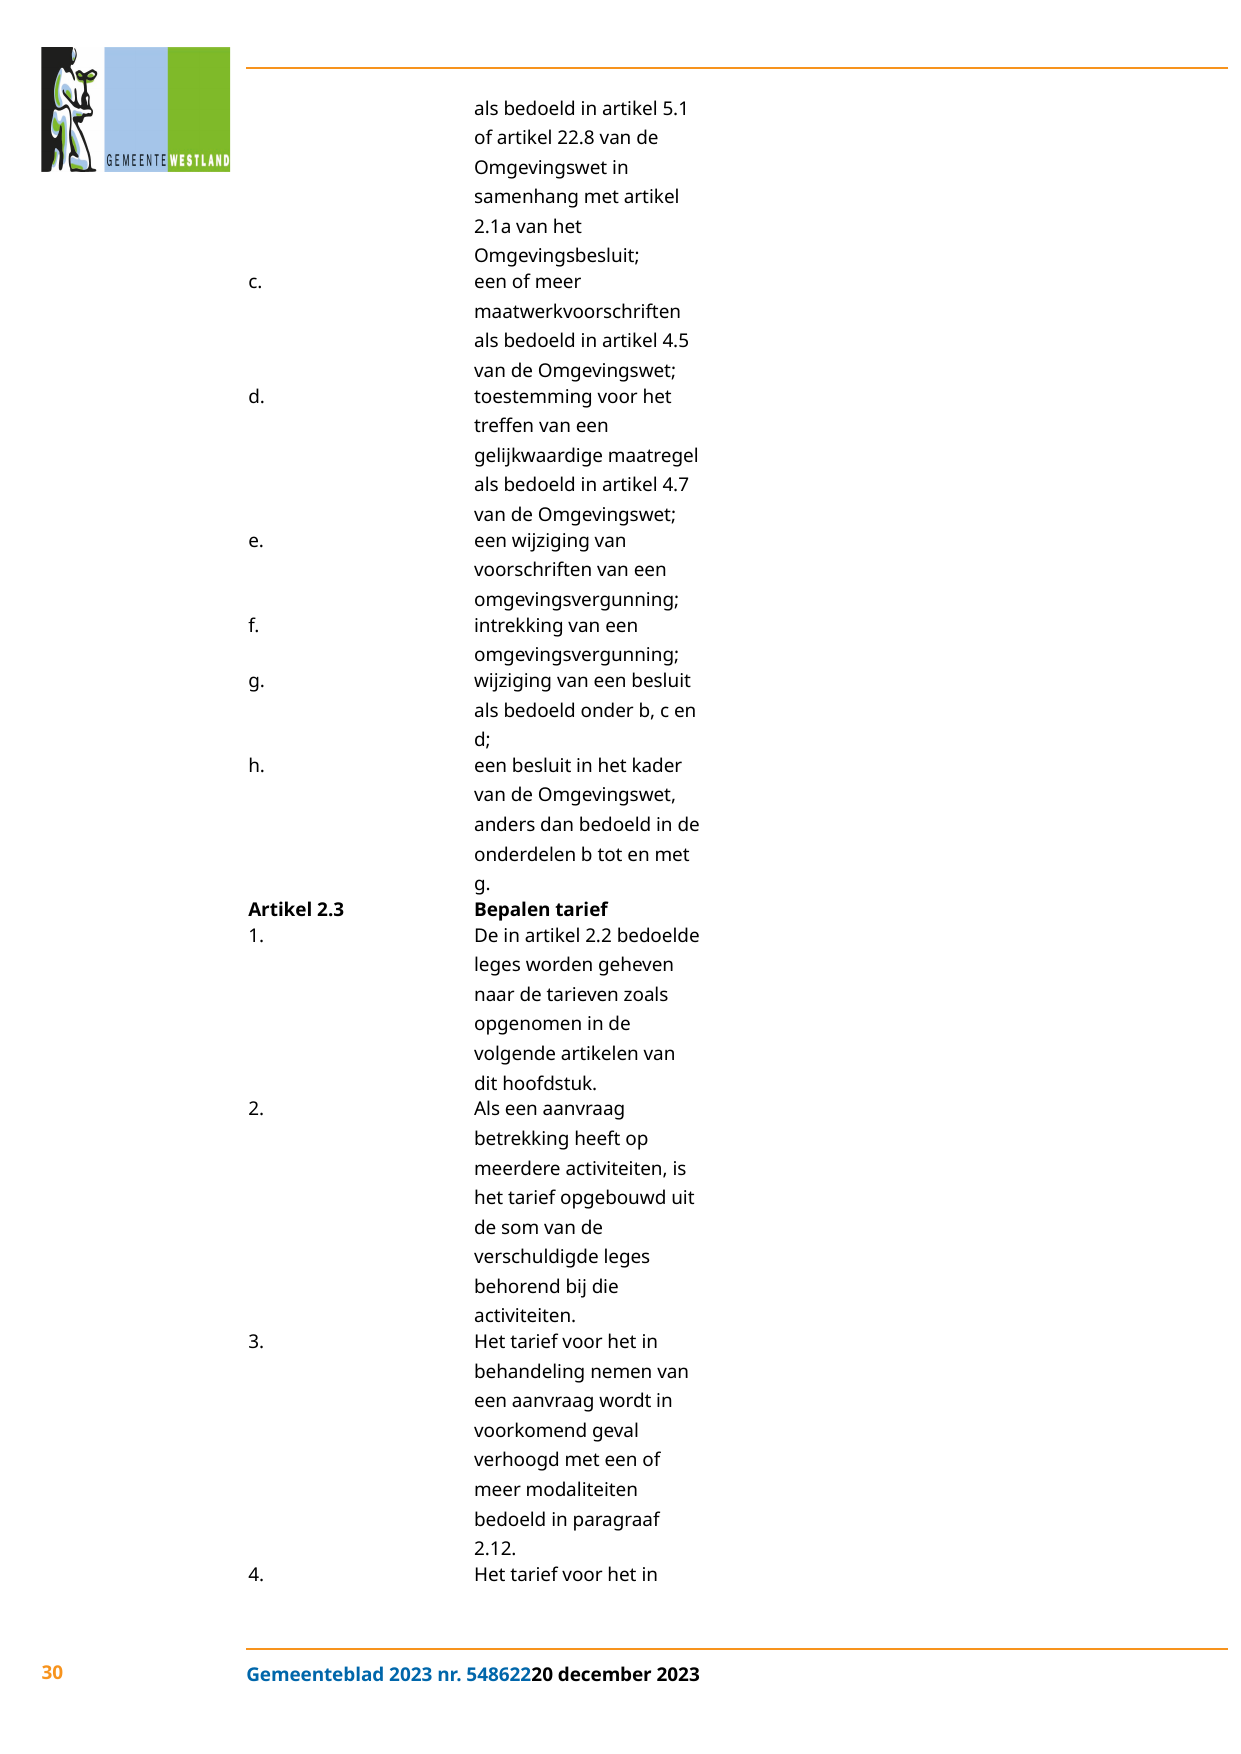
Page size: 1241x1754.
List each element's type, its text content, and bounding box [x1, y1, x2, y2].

table_cell [700, 922, 926, 1096]
table_cell een of meer maatwerkvoorschriften als bedoeld in artikel 4.5 van de Omgevingswet; [474, 269, 700, 383]
table_cell [700, 896, 926, 922]
table_cell [700, 95, 926, 268]
table_cell [700, 1096, 926, 1328]
table_cell 4. [248, 1561, 474, 1587]
table_cell intrekking van een omgevingsvergunning; [474, 612, 700, 667]
table_cell 2. [248, 1096, 474, 1328]
table_cell Bepalen tarief [474, 896, 700, 922]
table_cell Als een aanvraag betrekking heeft op meerdere activiteiten, is het tarief opgebouwd uit de som van de verschuldigde leges behorend bij die activiteiten. [474, 1096, 700, 1328]
table_cell een besluit in het kader van de Omgevingswet, anders dan bedoeld in de onderdelen b tot en met g. [474, 752, 700, 896]
table_cell Artikel 2.3 [248, 896, 474, 922]
table_cell toestemming voor het treffen van een gelijkwaardige maatregel als bedoeld in artikel 4.7 van de Omgevingswet; [474, 383, 700, 527]
table_cell f. [248, 612, 474, 667]
picture [41, 47, 231, 172]
table_cell [700, 612, 926, 667]
table_cell De in artikel 2.2 bedoelde leges worden geheven naar de tarieven zoals opgenomen in de volgende artikelen van dit hoofdstuk. [474, 922, 700, 1096]
table_cell 3. [248, 1328, 474, 1561]
table_cell als bedoeld in artikel 5.1 of artikel 22.8 van de Omgevingswet in samenhang met artikel 2.1a van het Omgevingsbesluit; [474, 95, 700, 268]
table_cell Het tarief voor het in behandeling nemen van een aanvraag wordt in voorkomend geval verhoogd met een of meer modaliteiten bedoeld in paragraaf 2.12. [474, 1328, 700, 1561]
table_cell [700, 1561, 926, 1587]
table_cell [700, 752, 926, 896]
table_cell c. [248, 269, 474, 383]
table_cell e. [248, 527, 474, 612]
table_cell een wijziging van voorschriften van een omgevingsvergunning; [474, 527, 700, 612]
table_cell 1. [248, 922, 474, 1096]
table_cell [700, 383, 926, 527]
table_cell [700, 527, 926, 612]
table_cell h. [248, 752, 474, 896]
table_cell Het tarief voor het in [474, 1561, 700, 1587]
table_cell [700, 269, 926, 383]
table_cell [248, 95, 474, 268]
table_cell g. [248, 667, 474, 752]
table_cell d. [248, 383, 474, 527]
table_cell wijziging van een besluit als bedoeld onder b, c en d; [474, 667, 700, 752]
table_cell [700, 1328, 926, 1561]
table_cell [700, 667, 926, 752]
